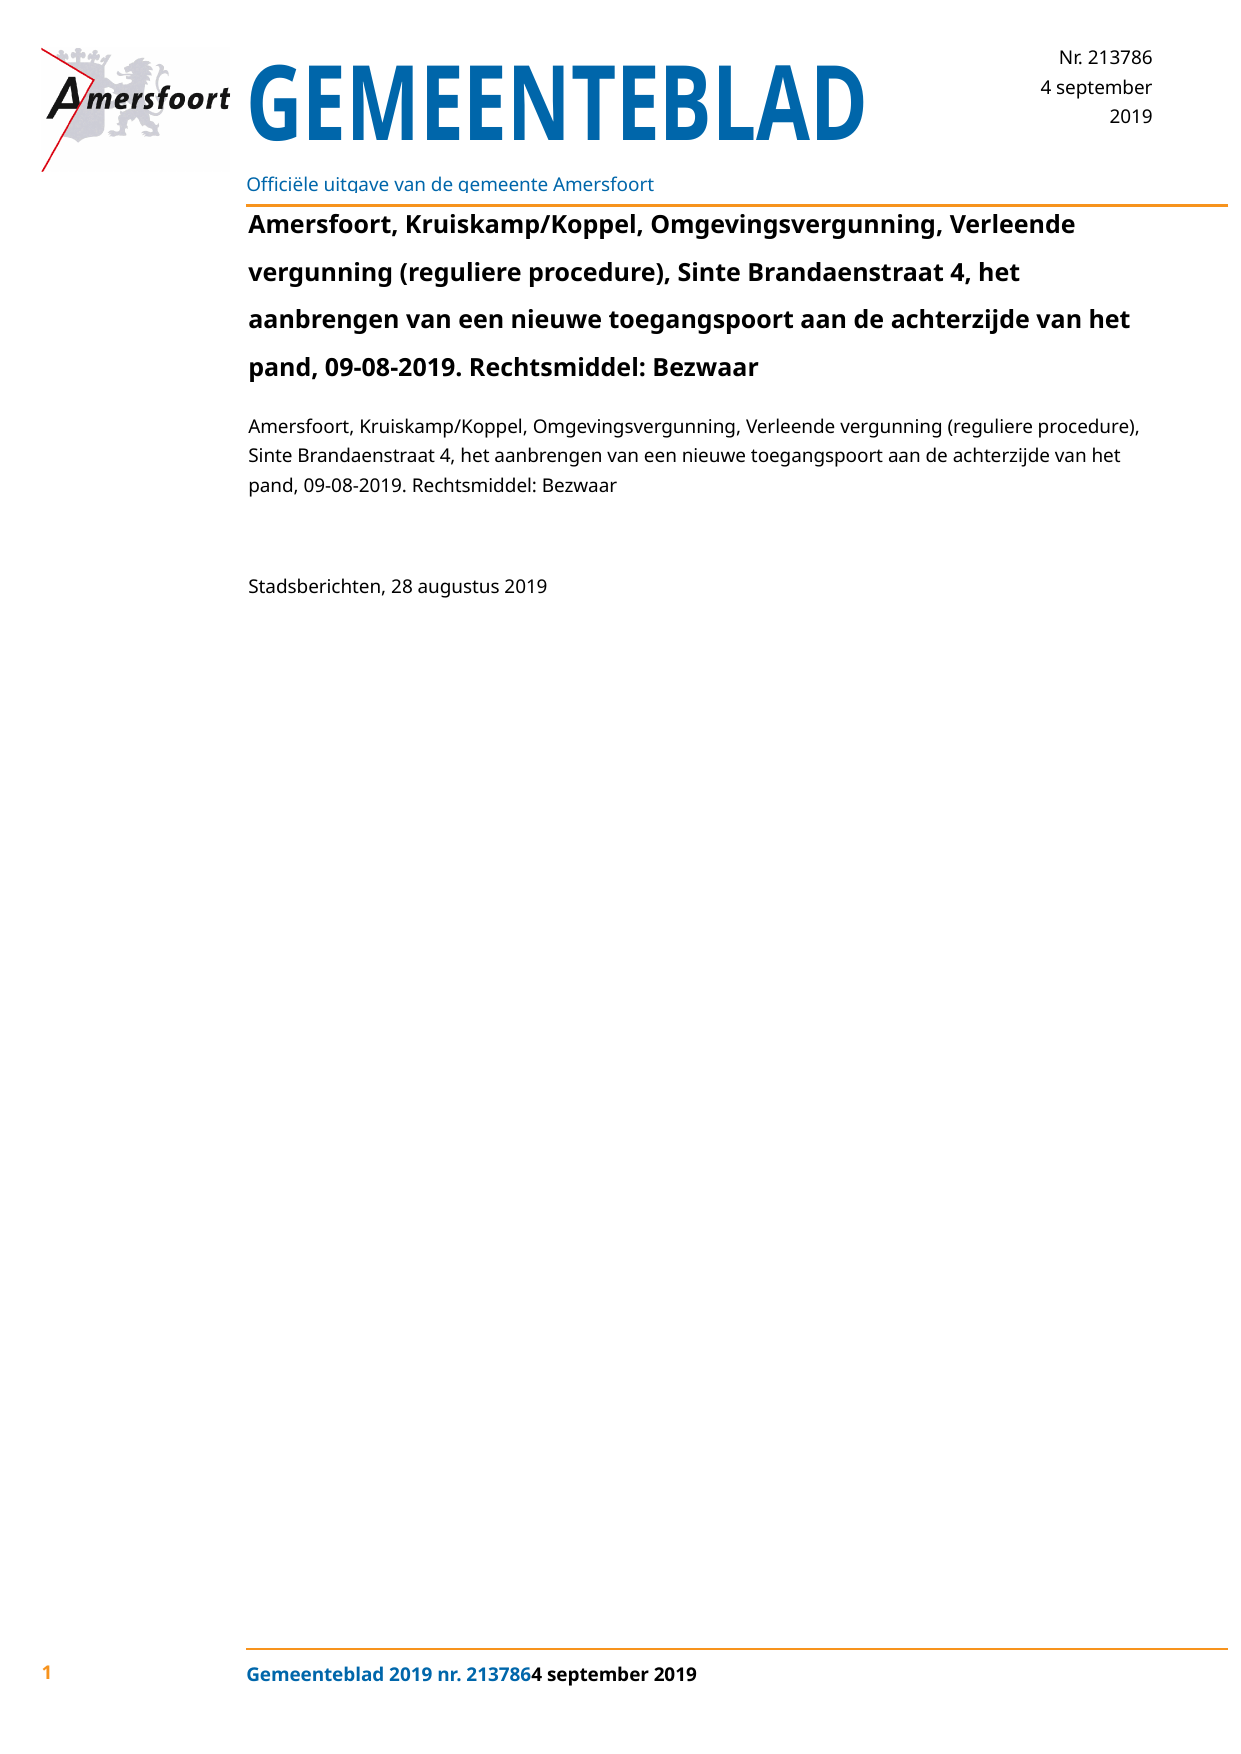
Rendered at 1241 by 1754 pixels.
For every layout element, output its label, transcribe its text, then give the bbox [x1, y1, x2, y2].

text Amersfoort, Kruiskamp/Koppel, Omgevingsvergunning, Verleende vergunning (reguliere procedure), Sinte Brandaenstraat 4, het aanbrengen van een nieuwe toegangspoort aan de achterzijde van het pand, 09-08-2019. Rechtsmiddel: Bezwaar [248, 413, 1152, 498]
text Stadsberichten, 28 augustus 2019 [248, 573, 1152, 599]
text Amersfoort, Kruiskamp/Koppel, Omgevingsvergunning, Verleende vergunning (reguliere procedure), Sinte Brandaenstraat 4, het aanbrengen van een nieuwe toegangspoort aan de achterzijde van het pand, 09-08-2019. Rechtsmiddel: Bezwaar [248, 207, 1152, 384]
picture [41, 47, 231, 172]
